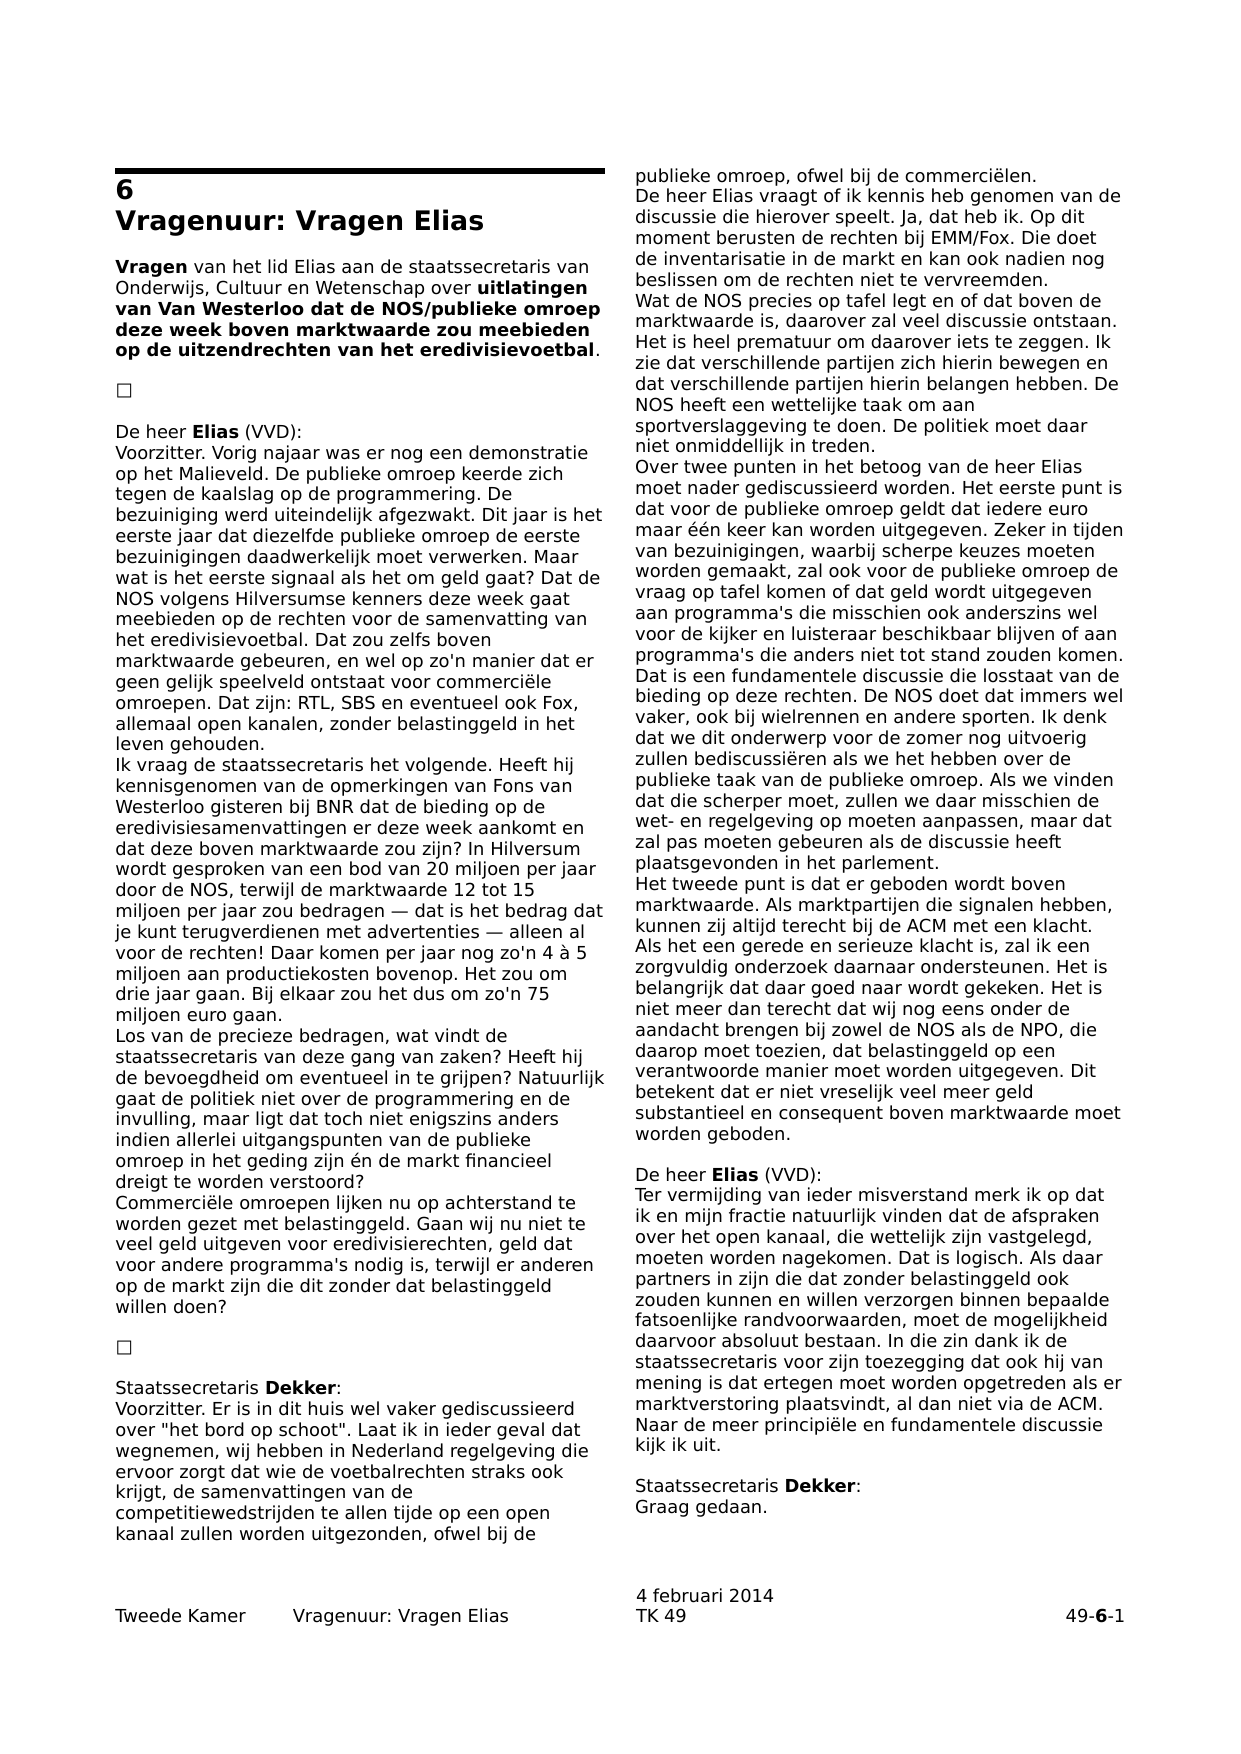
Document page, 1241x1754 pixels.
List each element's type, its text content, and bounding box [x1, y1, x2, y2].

text Ter vermijding van ieder misverstand merk ik op dat ik en mijn fractie natuurlijk vinden dat de afspraken over het open kanaal, die wettelijk zijn vastgelegd, moeten worden nagekomen. Dat is logisch. Als daar partners in zijn die dat zonder belastinggeld ook zouden kunnen en willen verzorgen binnen bepaalde fatsoenlijke randvoorwaarden, moet de mogelijkheid daarvoor absoluut bestaan. In die zin dank ik de staatssecretaris voor zijn toezegging dat ook hij van mening is dat ertegen moet worden opgetreden als er marktverstoring plaatsvindt, al dan niet via de ACM. Naar de meer principiële en fundamentele discussie kijk ik uit. [635, 1185, 1125, 1456]
text Ik vraag de staatssecretaris het volgende. Heeft hij kennisgenomen van de opmerkingen van Fons van Westerloo gisteren bij BNR dat de bieding op de eredivisiesamenvattingen er deze week aankomt en dat deze boven marktwaarde zou zijn? In Hilversum wordt gesproken van een bod van 20 miljoen per jaar door de NOS, terwijl de marktwaarde 12 tot 15 miljoen per jaar zou bedragen — dat is het bedrag dat je kunt terugverdienen met advertenties — alleen al voor de rechten! Daar komen per jaar nog zo'n 4 à 5 miljoen aan productiekosten bovenop. Het zou om drie jaar gaan. Bij elkaar zou het dus om zo'n 75 miljoen euro gaan. [115, 755, 605, 1026]
text Vragen van het lid Elias aan de staatssecretaris van Onderwijs, Cultuur en Wetenschap over uitlatingen van Van Westerloo dat de NOS/publieke omroep deze week boven marktwaarde zou meebieden op de uitzendrechten van het eredivisievoetbal. [115, 257, 605, 361]
text De heer Elias (VVD): [115, 422, 605, 442]
text Voorzitter. Vorig najaar was er nog een demonstratie op het Malieveld. De publieke omroep keerde zich tegen de kaalslag op de programmering. De bezuiniging werd uiteindelijk afgezwakt. Dit jaar is het eerste jaar dat diezelfde publieke omroep de eerste bezuinigingen daadwerkelijk moet verwerken. Maar wat is het eerste signaal als het om geld gaat? Dat de NOS volgens Hilversumse kenners deze week gaat meebieden op de rechten voor de samenvatting van het eredivisievoetbal. Dat zou zelfs boven marktwaarde gebeuren, en wel op zo'n manier dat er geen gelijk speelveld ontstaat voor commerciële omroepen. Dat zijn: RTL, SBS en eventueel ook Fox, allemaal open kanalen, zonder belastinggeld in het leven gehouden. [115, 442, 605, 755]
text Over twee punten in het betoog van de heer Elias moet nader gediscussieerd worden. Het eerste punt is dat voor de publieke omroep geldt dat iedere euro maar één keer kan worden uitgegeven. Zeker in tijden van bezuinigingen, waarbij scherpe keuzes moeten worden gemaakt, zal ook voor de publieke omroep de vraag op tafel komen of dat geld wordt uitgegeven aan programma's die misschien ook anderszins wel voor de kijker en luisteraar beschikbaar blijven of aan programma's die anders niet tot stand zouden komen. Dat is een fundamentele discussie die losstaat van de bieding op deze rechten. De NOS doet dat immers wel vaker, ook bij wielrennen en andere sporten. Ik denk dat we dit onderwerp voor de zomer nog uitvoerig zullen bediscussiëren als we het hebben over de publieke taak van de publieke omroep. Als we vinden dat die scherper moet, zullen we daar misschien de wet- en regelgeving op moeten aanpassen, maar dat zal pas moeten gebeuren als de discussie heeft plaatsgevonden in het parlement. [635, 457, 1125, 874]
text Commerciële omroepen lijken nu op achterstand te worden gezet met belastinggeld. Gaan wij nu niet te veel geld uitgeven voor eredivisierechten, geld dat voor andere programma's nodig is, terwijl er anderen op de markt zijn die dit zonder dat belastinggeld willen doen? [115, 1192, 605, 1317]
text publieke omroep, ofwel bij de commerciëlen. [635, 165, 1125, 186]
text Staatssecretaris Dekker: [635, 1476, 1125, 1497]
text Wat de NOS precies op tafel legt en of dat boven de marktwaarde is, daarover zal veel discussie ontstaan. Het is heel prematuur om daarover iets te zeggen. Ik zie dat verschillende partijen zich hierin bewegen en dat verschillende partijen hierin belangen hebben. De NOS heeft een wettelijke taak om aan sportverslaggeving te doen. De politiek moet daar niet onmiddellijk in treden. [635, 290, 1125, 457]
text De heer Elias (VVD): [635, 1164, 1125, 1185]
text ⬜ [115, 1337, 605, 1358]
text Voorzitter. Er is in dit huis wel vaker gediscussieerd over "het bord op schoot". Laat ik in ieder geval dat wegnemen, wij hebben in Nederland regelgeving die ervoor zorgt dat wie de voetbalrechten straks ook krijgt, de samenvattingen van de competitiewedstrijden te allen tijde op een open kanaal zullen worden uitgezonden, ofwel bij de [115, 1399, 605, 1545]
text Los van de precieze bedragen, wat vindt de staatssecretaris van deze gang van zaken? Heeft hij de bevoegdheid om eventueel in te grijpen? Natuurlijk gaat de politiek niet over de programmering en de invulling, maar ligt dat toch niet enigszins anders indien allerlei uitgangspunten van de publieke omroep in het geding zijn én de markt financieel dreigt te worden verstoord? [115, 1026, 605, 1192]
text De heer Elias vraagt of ik kennis heb genomen van de discussie die hierover speelt. Ja, dat heb ik. Op dit moment berusten de rechten bij EMM/Fox. Die doet de inventarisatie in de markt en kan ook nadien nog beslissen om de rechten niet te vervreemden. [635, 186, 1125, 290]
text Graag gedaan. [635, 1497, 1125, 1518]
title 6 Vragenuur: Vragen Elias [115, 174, 605, 237]
text Staatssecretaris Dekker: [115, 1378, 605, 1399]
text Het tweede punt is dat er geboden wordt boven marktwaarde. Als marktpartijen die signalen hebben, kunnen zij altijd terecht bij de ACM met een klacht. Als het een gerede en serieuze klacht is, zal ik een zorgvuldig onderzoek daarnaar ondersteunen. Het is belangrijk dat daar goed naar wordt gekeken. Het is niet meer dan terecht dat wij nog eens onder de aandacht brengen bij zowel de NOS als de NPO, die daarop moet toezien, dat belastinggeld op een verantwoorde manier moet worden uitgegeven. Dit betekent dat er niet vreselijk veel meer geld substantieel en consequent boven marktwaarde moet worden geboden. [635, 874, 1125, 1144]
text ⬜ [115, 381, 605, 402]
